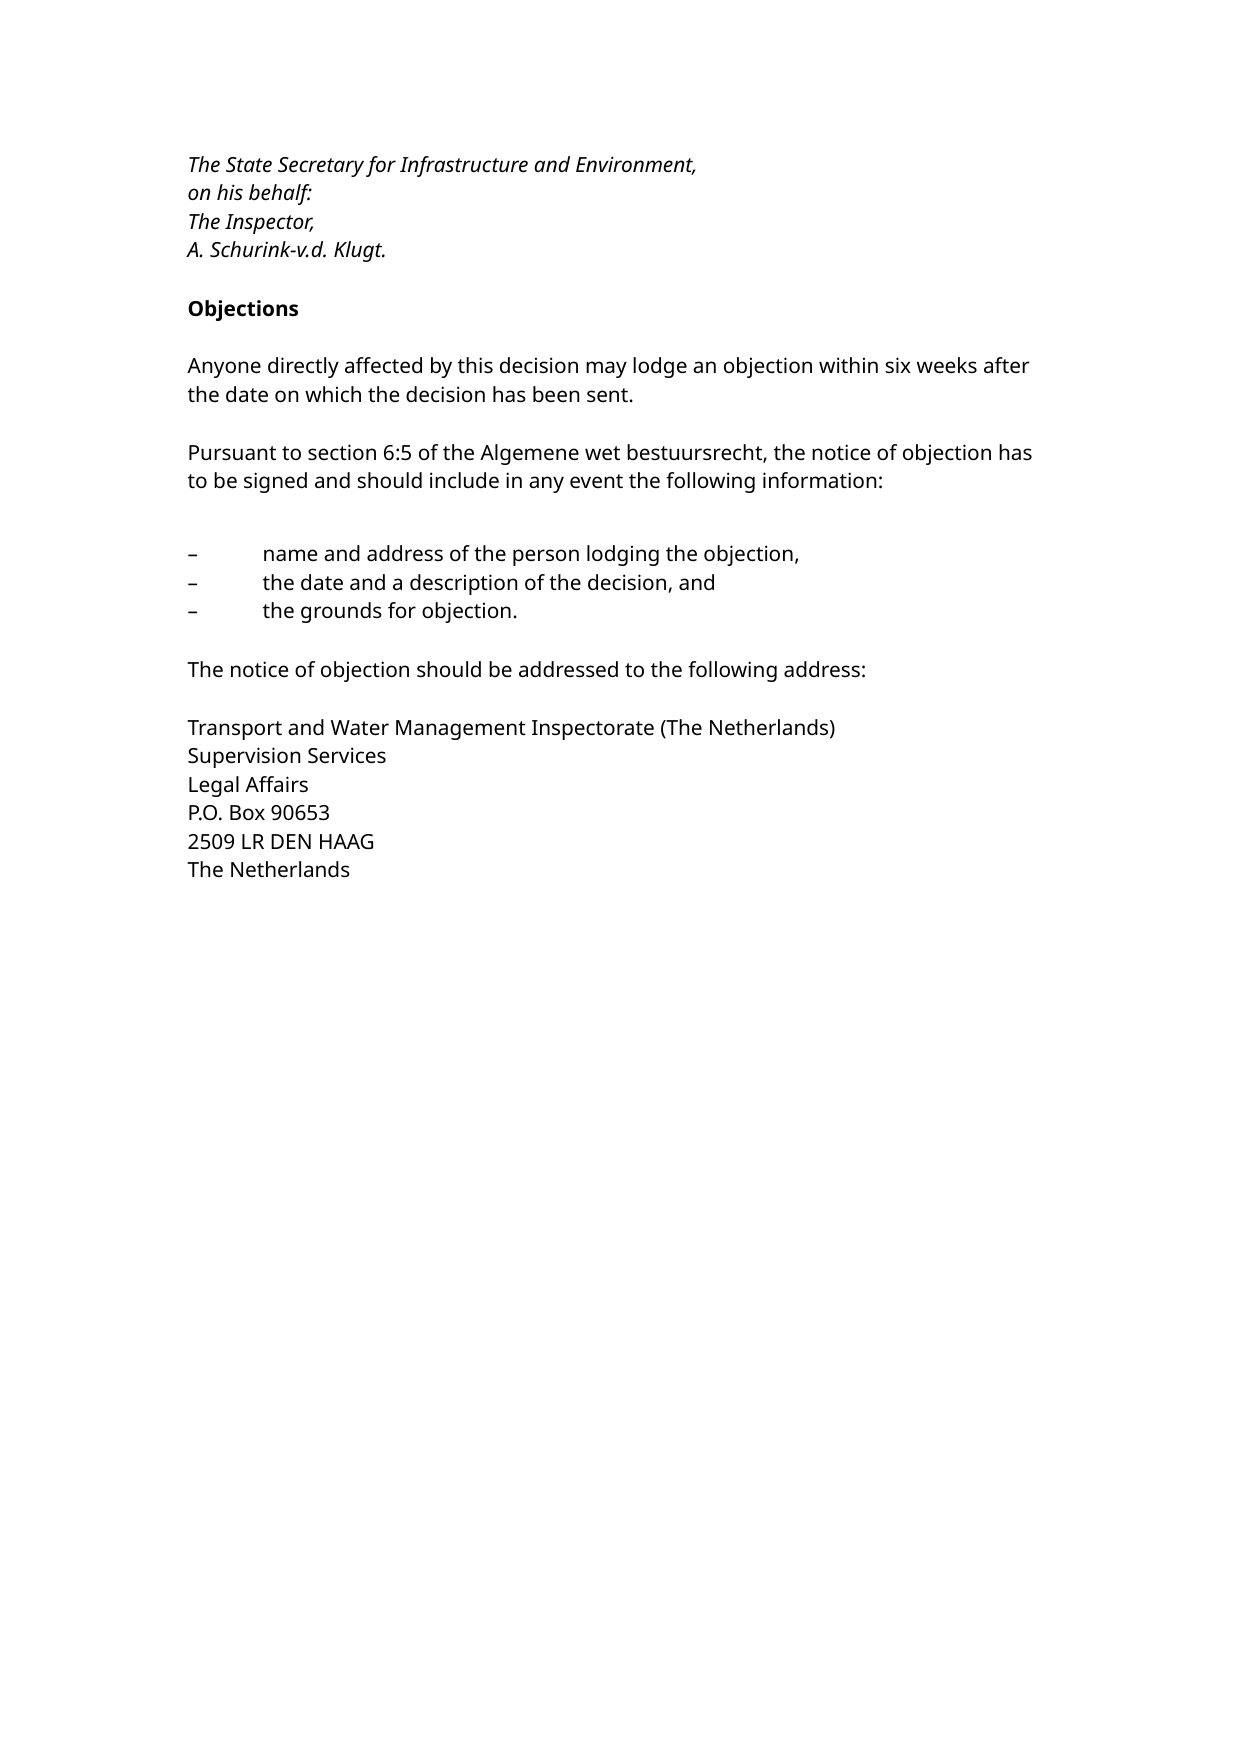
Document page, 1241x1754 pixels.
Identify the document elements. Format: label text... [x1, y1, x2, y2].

text P.O. Box 90653 [187, 798, 1053, 827]
list name and address of the person lodging the objection, [187, 539, 1053, 568]
text The notice of objection should be addressed to the following address: [187, 655, 1053, 683]
text A. Schurink-v.d. Klugt. [187, 235, 1053, 264]
text The Netherlands [187, 855, 1053, 884]
text Legal Affairs [187, 770, 1053, 798]
text Supervision Services [187, 742, 1053, 770]
list the grounds for objection. [187, 596, 1053, 625]
text on his behalf: [187, 178, 1053, 207]
list the date and a description of the decision, and [187, 568, 1053, 596]
text The Inspector, [187, 207, 1053, 235]
text Pursuant to section 6:5 of the Algemene wet bestuursrecht, the notice of objection has to be signed and should include in any event the following information: [187, 438, 1053, 495]
text Transport and Water Management Inspectorate (The Netherlands) [187, 713, 1053, 742]
text The State Secretary for Infrastructure and Environment, [187, 150, 1053, 178]
text Anyone directly affected by this decision may lodge an objection within six weeks after the date on which the decision has been sent. [187, 352, 1053, 408]
text 2509 LR DEN HAAG [187, 827, 1053, 855]
text Objections [187, 294, 1053, 322]
